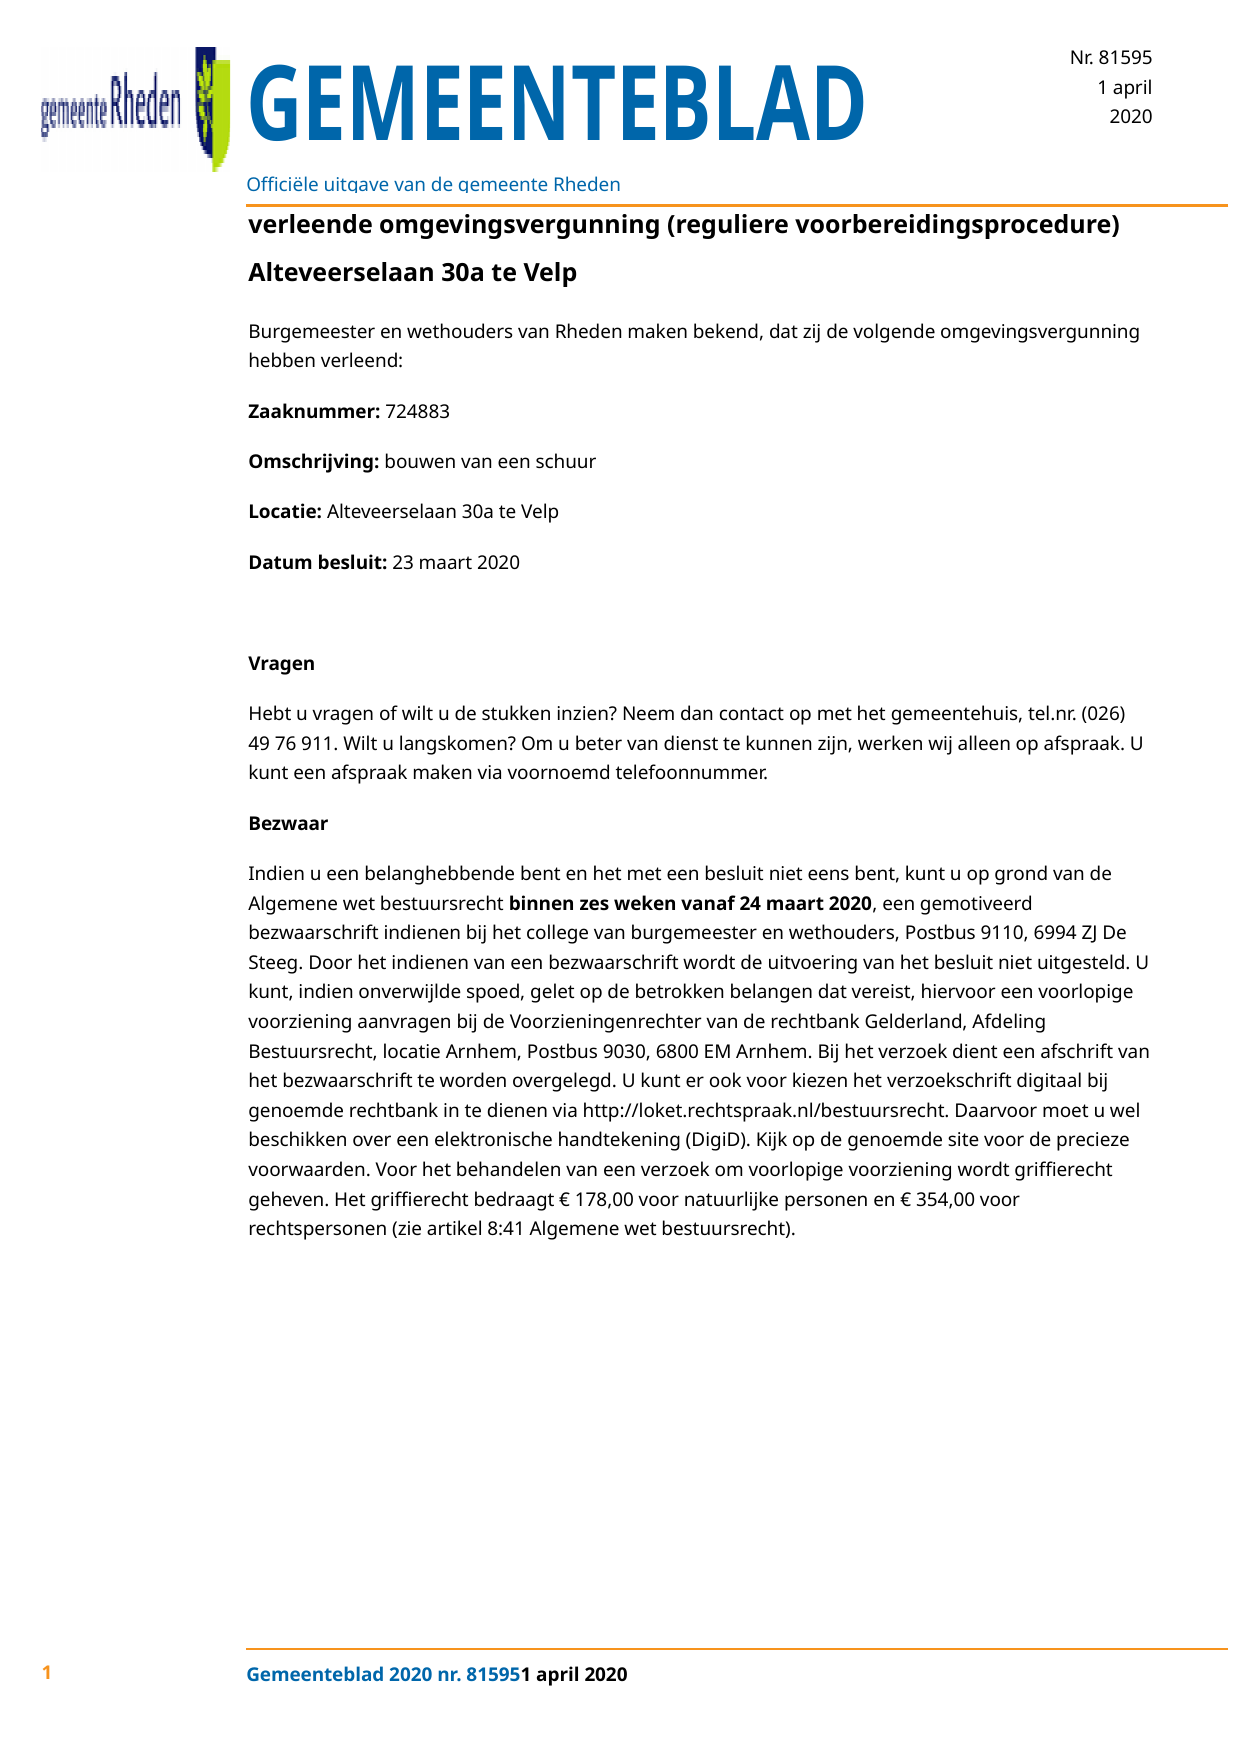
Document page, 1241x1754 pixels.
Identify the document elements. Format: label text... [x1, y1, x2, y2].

text Omschrijving: bouwen van een schuur [248, 448, 1152, 474]
text Hebt u vragen of wilt u de stukken inzien? Neem dan contact op met het gemeentehuis, tel.nr. (026) 49 76 911. Wilt u langskomen? Om u beter van dienst te kunnen zijn, werken wij alleen op afspraak. U kunt een afspraak maken via voornoemd telefoonnummer. [248, 700, 1152, 785]
text Datum besluit: 23 maart 2020 [248, 549, 1152, 575]
text Locatie: Alteveerselaan 30a te Velp [248, 499, 1152, 524]
text Burgemeester en wethouders van Rheden maken bekend, dat zij de volgende omgevingsvergunning hebben verleend: [248, 318, 1152, 373]
text Bezwaar [248, 810, 1152, 836]
picture [41, 47, 231, 172]
text Indien u een belanghebbende bent en het met een besluit niet eens bent, kunt u op grond van de Algemene wet bestuursrecht binnen zes weken vanaf 24 maart 2020, een gemotiveerd bezwaarschrift indienen bij het college van burgemeester en wethouders, Postbus 9110, 6994 ZJ De Steeg. Door het indienen van een bezwaarschrift wordt de uitvoering van het besluit niet uitgesteld. U kunt, indien onverwijlde spoed, gelet op de betrokken belangen dat vereist, hiervoor een voorlopige voorziening aanvragen bij de Voorzieningenrechter van de rechtbank Gelderland, Afdeling Bestuursrecht, locatie Arnhem, Postbus 9030, 6800 EM Arnhem. Bij het verzoek dient een afschrift van het bezwaarschrift te worden overgelegd. U kunt er ook voor kiezen het verzoekschrift digitaal bij genoemde rechtbank in te dienen via http://loket.rechtspraak.nl/bestuursrecht. Daarvoor moet u wel beschikken over een elektronische handtekening (DigiD). Kijk op de genoemde site voor de precieze voorwaarden. Voor het behandelen van een verzoek om voorlopige voorziening wordt griffierecht geheven. Het griffierecht bedraagt € 178,00 voor natuurlijke personen en € 354,00 voor rechtspersonen (zie artikel 8:41 Algemene wet bestuursrecht). [248, 860, 1152, 1241]
text Zaaknummer: 724883 [248, 398, 1152, 424]
text verleende omgevingsvergunning (reguliere voorbereidingsprocedure) Alteveerselaan 30a te Velp [248, 207, 1152, 288]
text Vragen [248, 650, 1152, 676]
